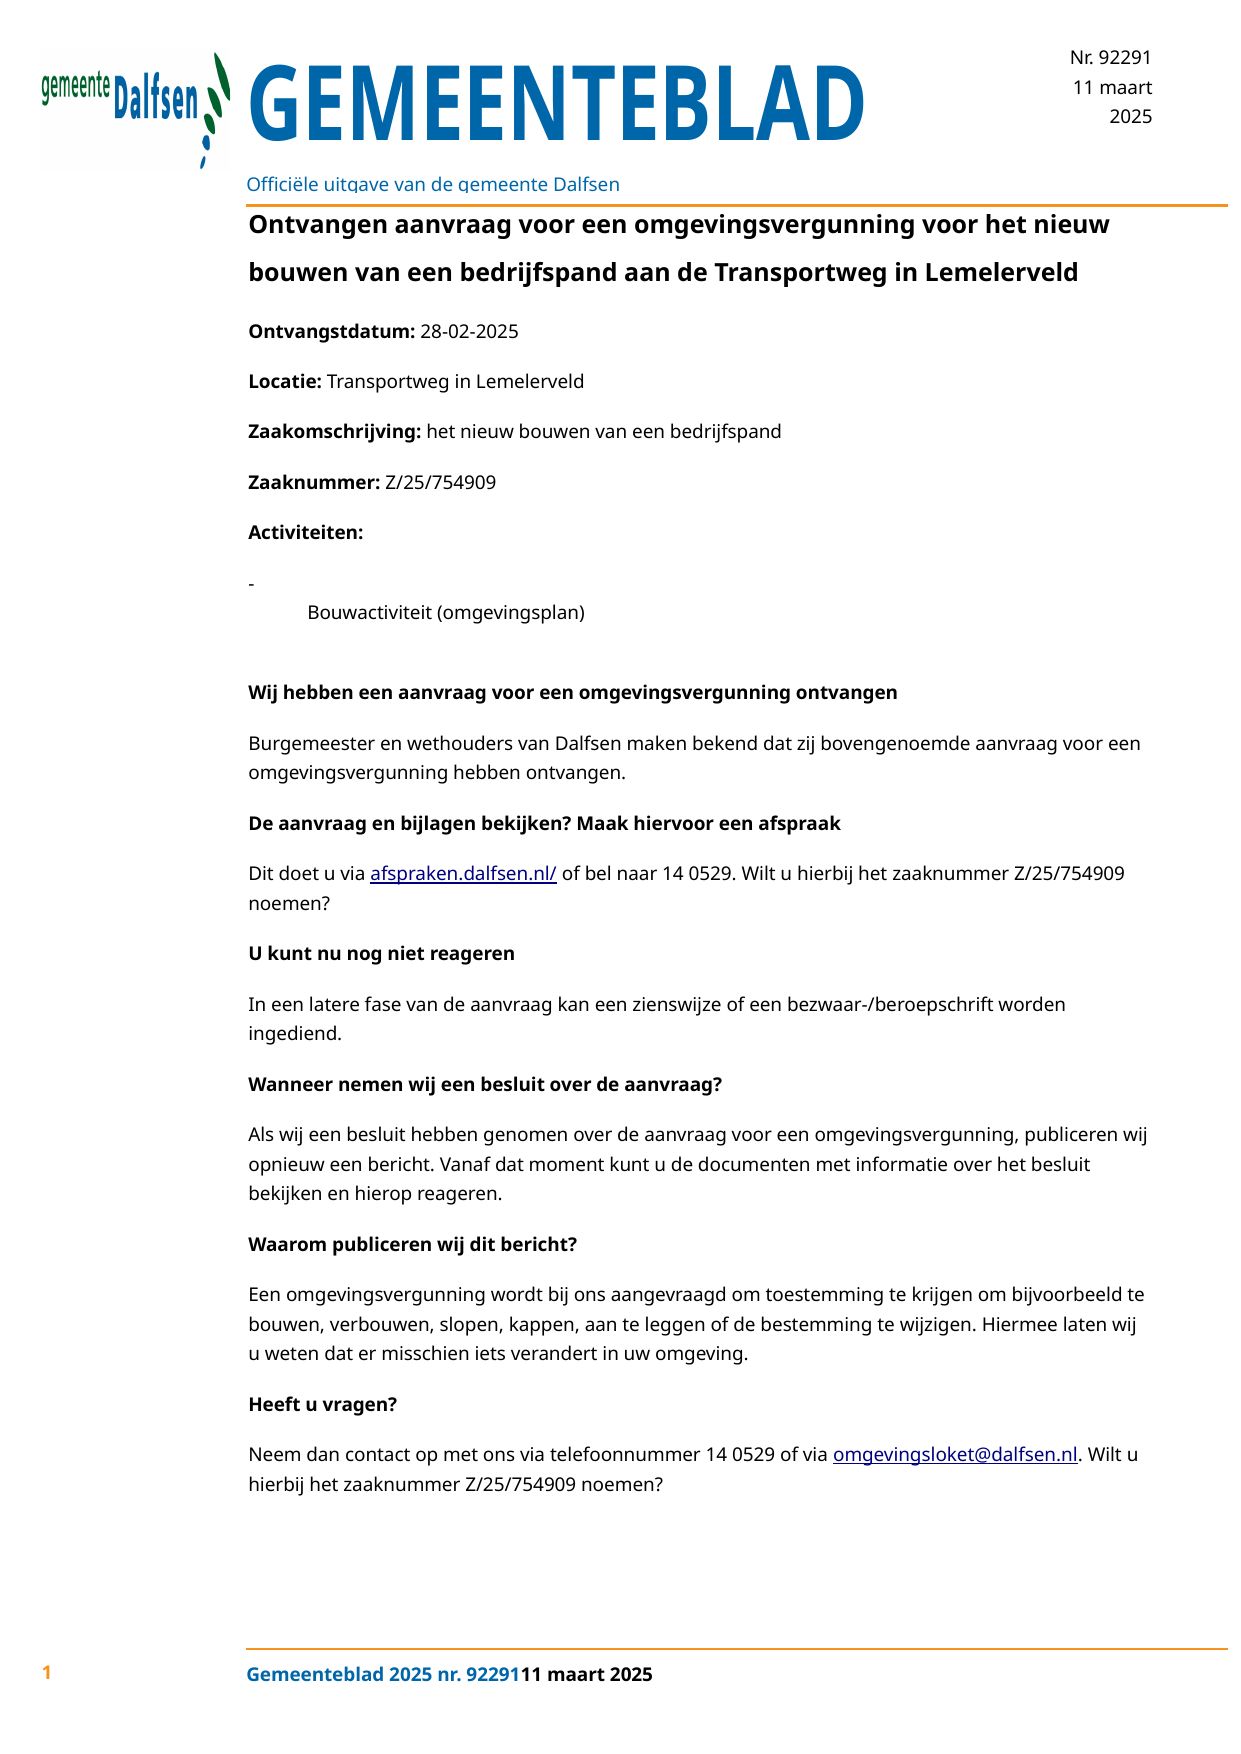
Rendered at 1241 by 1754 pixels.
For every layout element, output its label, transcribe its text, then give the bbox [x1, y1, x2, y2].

text Locatie: Transportweg in Lemelerveld [248, 368, 1152, 394]
text Ontvangstdatum: 28-02-2025 [248, 318, 1152, 344]
text Heeft u vragen? [248, 1391, 1152, 1417]
text Zaakomschrijving: het nieuw bouwen van een bedrijfspand [248, 419, 1152, 444]
text Als wij een besluit hebben genomen over de aanvraag voor een omgevingsvergunning, publiceren wij opnieuw een bericht. Vanaf dat moment kunt u de documenten met informatie over het besluit bekijken en hierop reageren. [248, 1121, 1152, 1206]
text Een omgevingsvergunning wordt bij ons aangevraagd om toestemming te krijgen om bijvoorbeeld te bouwen, verbouwen, slopen, kappen, aan te leggen of de bestemming te wijzigen. Hiermee laten wij u weten dat er misschien iets verandert in uw omgeving. [248, 1281, 1152, 1366]
text Ontvangen aanvraag voor een omgevingsvergunning voor het nieuw bouwen van een bedrijfspand aan de Transportweg in Lemelerveld [248, 207, 1152, 288]
text In een latere fase van de aanvraag kan een zienswijze of een bezwaar-/beroepschrift worden ingediend. [248, 991, 1152, 1046]
text Dit doet u via afspraken.dalfsen.nl/ of bel naar 14 0529. Wilt u hierbij het zaaknummer Z/25/754909 noemen? [248, 860, 1152, 916]
text U kunt nu nog niet reageren [248, 940, 1152, 966]
text Burgemeester en wethouders van Dalfsen maken bekend dat zij bovengenoemde aanvraag voor een omgevingsvergunning hebben ontvangen. [248, 730, 1152, 785]
text Wij hebben een aanvraag voor een omgevingsvergunning ontvangen [248, 679, 1152, 705]
text Activiteiten: [248, 519, 1152, 545]
list Bouwactiviteit (omgevingsplan) [248, 599, 1152, 625]
picture [41, 47, 231, 172]
text Neem dan contact op met ons via telefoonnummer 14 0529 of via omgevingsloket@dalfsen.nl. Wilt u hierbij het zaaknummer Z/25/754909 noemen? [248, 1441, 1152, 1497]
text Zaaknummer: Z/25/754909 [248, 469, 1152, 495]
text Wanneer nemen wij een besluit over de aanvraag? [248, 1071, 1152, 1097]
text Waarom publiceren wij dit bericht? [248, 1231, 1152, 1257]
text De aanvraag en bijlagen bekijken? Maak hiervoor een afspraak [248, 810, 1152, 836]
